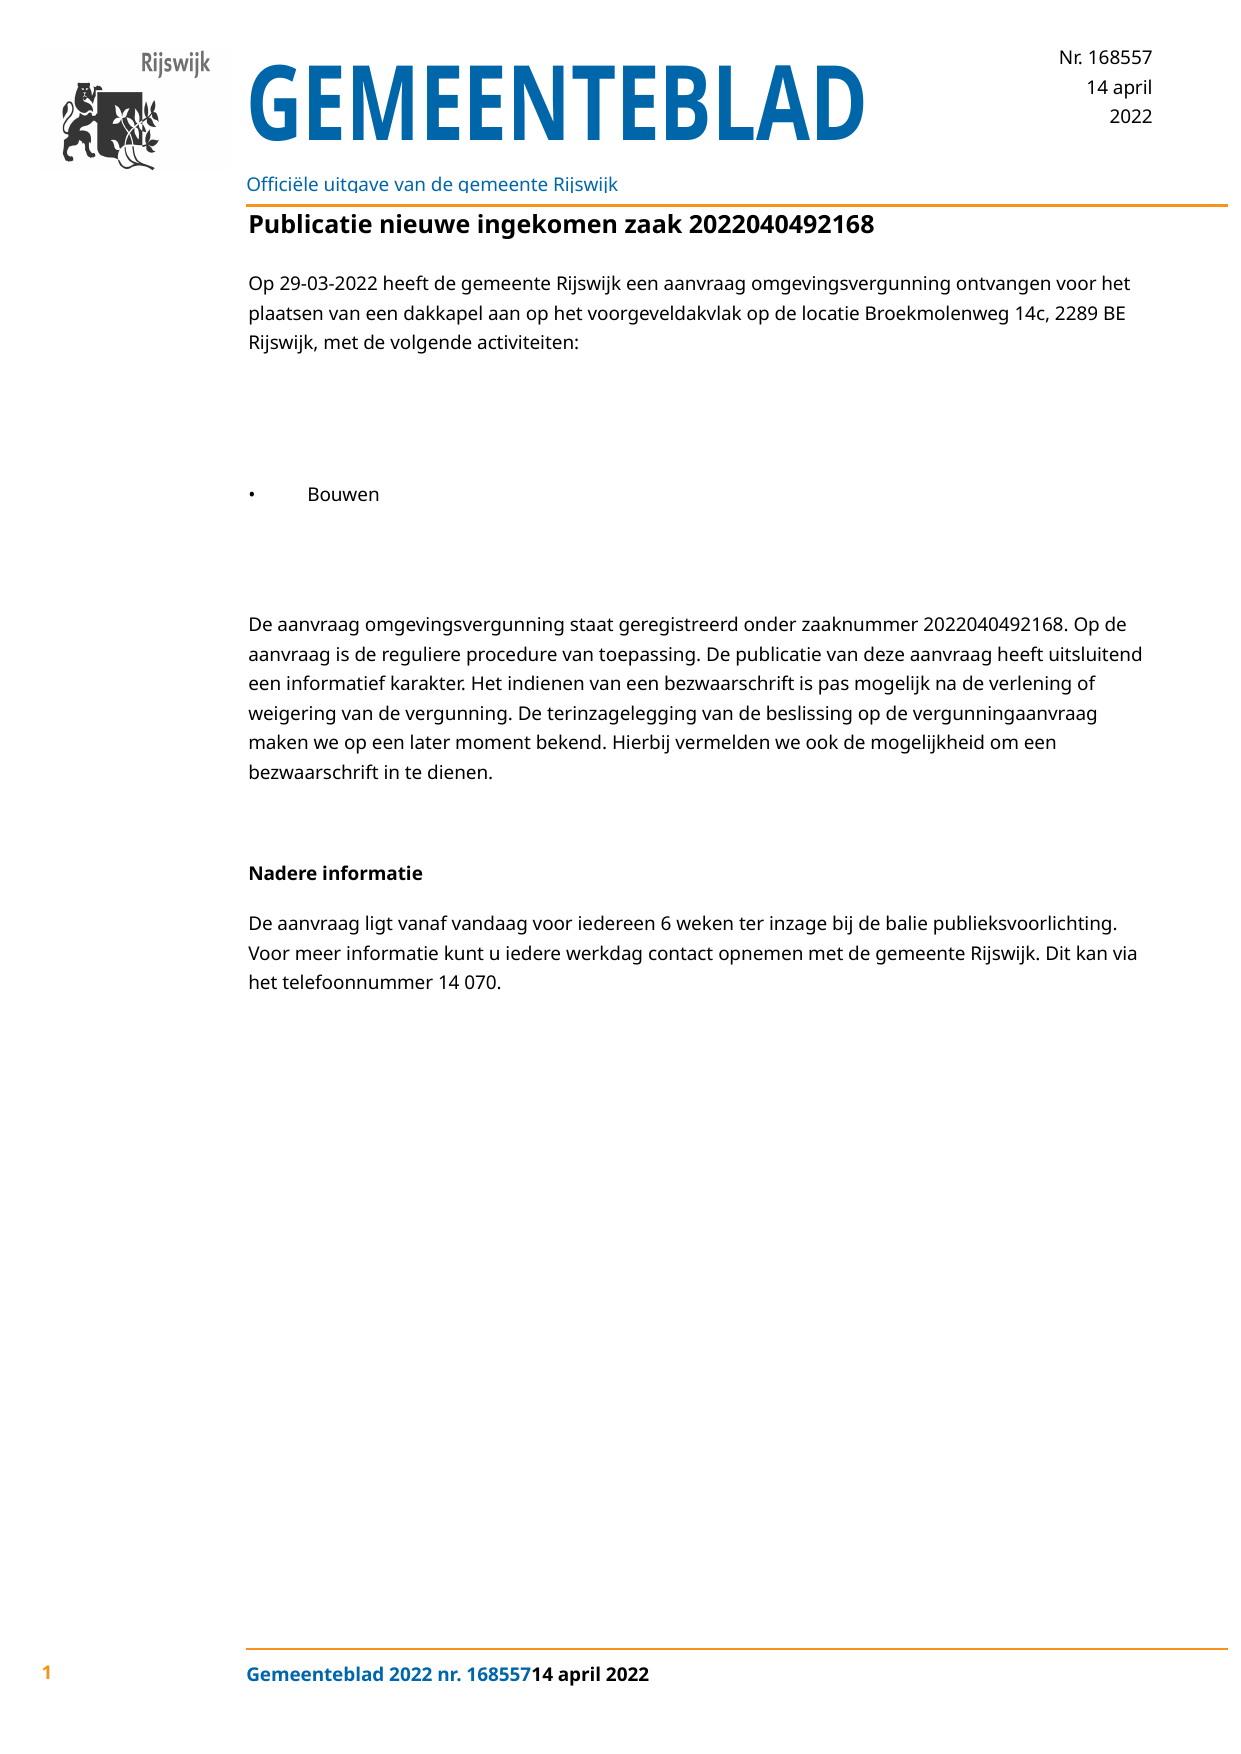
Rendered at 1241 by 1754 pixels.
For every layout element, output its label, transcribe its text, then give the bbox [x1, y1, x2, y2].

text Nadere informatie [248, 860, 1152, 886]
text De aanvraag omgevingsvergunning staat geregistreerd onder zaaknummer 2022040492168. Op de aanvraag is de reguliere procedure van toepassing. De publicatie van deze aanvraag heeft uitsluitend een informatief karakter. Het indienen van een bezwaarschrift is pas mogelijk na de verlening of weigering van de vergunning. De terinzagelegging van de beslissing op de vergunningaanvraag maken we op een later moment bekend. Hierbij vermelden we ook de mogelijkheid om een bezwaarschrift in te dienen. [248, 611, 1152, 785]
text Publicatie nieuwe ingekomen zaak 2022040492168 [248, 207, 1152, 241]
picture [41, 47, 231, 172]
text Op 29-03-2022 heeft de gemeente Rijswijk een aanvraag omgevingsvergunning ontvangen voor het plaatsen van een dakkapel aan op het voorgeveldakvlak op de locatie Broekmolenweg 14c, 2289 BE Rijswijk, met de volgende activiteiten: [248, 270, 1152, 355]
list Bouwen [248, 481, 1152, 506]
text De aanvraag ligt vanaf vandaag voor iedereen 6 weken ter inzage bij de balie publieksvoorlichting. Voor meer informatie kunt u iedere werkdag contact opnemen met de gemeente Rijswijk. Dit kan via het telefoonnummer 14 070. [248, 910, 1152, 995]
